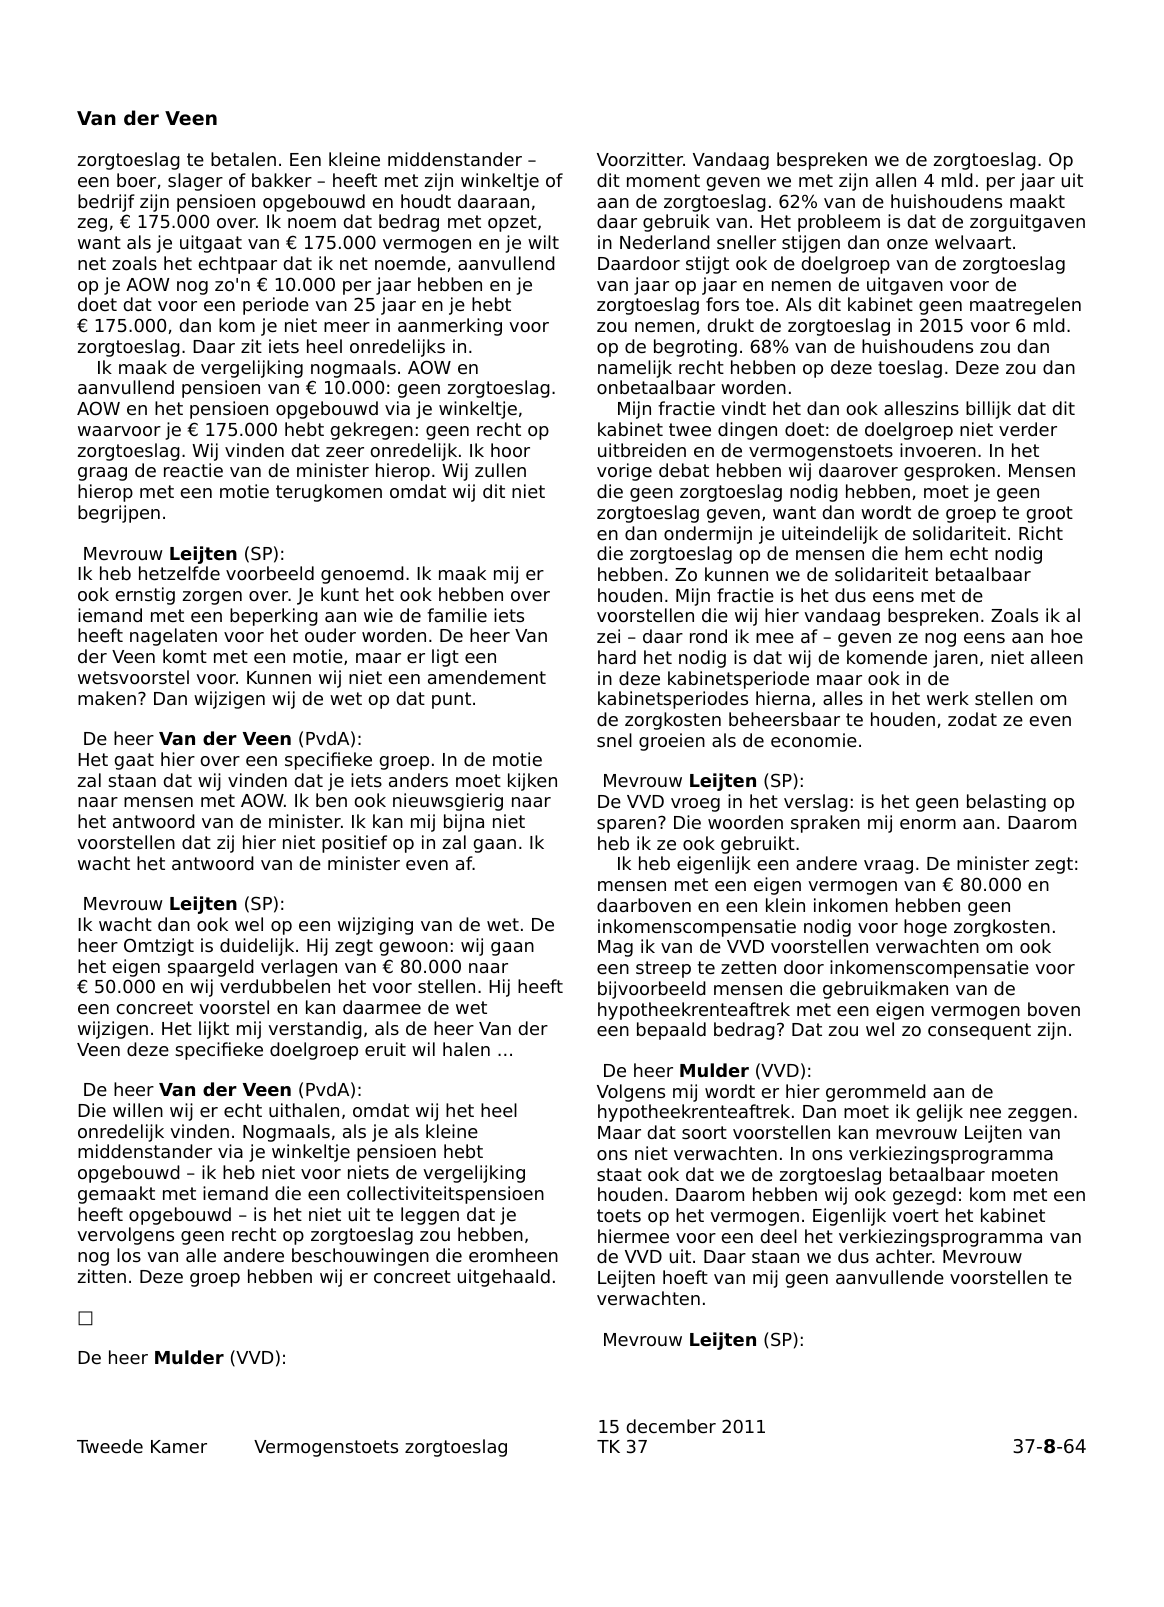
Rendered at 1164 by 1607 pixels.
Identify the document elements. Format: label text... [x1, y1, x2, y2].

text Ik maak de vergelijking nogmaals. AOW en aanvullend pensioen van € 10.000: geen zorgtoeslag. AOW en het pensioen opgebouwd via je winkeltje, waarvoor je € 175.000 hebt gekregen: geen recht op zorgtoeslag. Wij vinden dat zeer onredelijk. Ik hoor graag de reactie van de minister hierop. Wij zullen hierop met een motie terugkomen omdat wij dit niet begrijpen. [77, 357, 567, 523]
text Ik heb hetzelfde voorbeeld genoemd. Ik maak mij er ook ernstig zorgen over. Je kunt het ook hebben over iemand met een beperking aan wie de familie iets heeft nagelaten voor het ouder worden. De heer Van der Veen komt met een motie, maar er ligt een wetsvoorstel voor. Kunnen wij niet een amendement maken? Dan wijzigen wij de wet op dat punt. [77, 564, 567, 709]
text zorgtoeslag te betalen. Een kleine middenstander – een boer, slager of bakker – heeft met zijn winkeltje of bedrijf zijn pensioen opgebouwd en houdt daaraan, zeg, € 175.000 over. Ik noem dat bedrag met opzet, want als je uitgaat van € 175.000 vermogen en je wilt net zoals het echtpaar dat ik net noemde, aanvullend op je AOW nog zo'n € 10.000 per jaar hebben en je doet dat voor een periode van 25 jaar en je hebt € 175.000, dan kom je niet meer in aanmerking voor zorgtoeslag. Daar zit iets heel onredelijks in. [77, 150, 567, 357]
text De heer Mulder (VVD): [77, 1348, 567, 1369]
text Mevrouw Leijten (SP): [596, 771, 1087, 792]
text Mevrouw Leijten (SP): [77, 543, 567, 564]
text De heer Mulder (VVD): [596, 1061, 1087, 1082]
text Ik heb eigenlijk een andere vraag. De minister zegt: mensen met een eigen vermogen van € 80.000 en daarboven en een klein inkomen hebben geen inkomenscompensatie nodig voor hoge zorgkosten. Mag ik van de VVD voorstellen verwachten om ook een streep te zetten door inkomenscompensatie voor bijvoorbeeld mensen die gebruikmaken van de hypotheekrenteaftrek met een eigen vermogen boven een bepaald bedrag? Dat zou wel zo consequent zijn. [596, 854, 1087, 1041]
text Ik wacht dan ook wel op een wijziging van de wet. De heer Omtzigt is duidelijk. Hij zegt gewoon: wij gaan het eigen spaargeld verlagen van € 80.000 naar € 50.000 en wij verdubbelen het voor stellen. Hij heeft een concreet voorstel en kan daarmee de wet wijzigen. Het lijkt mij verstandig, als de heer Van der Veen deze specifieke doelgroep eruit wil halen ... [77, 915, 567, 1060]
text De heer Van der Veen (PvdA): [77, 1080, 567, 1101]
text De VVD vroeg in het verslag: is het geen belasting op sparen? Die woorden spraken mij enorm aan. Daarom heb ik ze ook gebruikt. [596, 792, 1087, 854]
text Voorzitter. Vandaag bespreken we de zorgtoeslag. Op dit moment geven we met zijn allen 4 mld. per jaar uit aan de zorgtoeslag. 62% van de huishoudens maakt daar gebruik van. Het probleem is dat de zorguitgaven in Nederland sneller stijgen dan onze welvaart. Daardoor stijgt ook de doelgroep van de zorgtoeslag van jaar op jaar en nemen de uitgaven voor de zorgtoeslag fors toe. Als dit kabinet geen maatregelen zou nemen, drukt de zorgtoeslag in 2015 voor 6 mld. op de begroting. 68% van de huishoudens zou dan namelijk recht hebben op deze toeslag. Deze zou dan onbetaalbaar worden. [596, 150, 1087, 399]
text Mevrouw Leijten (SP): [596, 1329, 1087, 1350]
text Het gaat hier over een specifieke groep. In de motie zal staan dat wij vinden dat je iets anders moet kijken naar mensen met AOW. Ik ben ook nieuwsgierig naar het antwoord van de minister. Ik kan mij bijna niet voorstellen dat zij hier niet positief op in zal gaan. Ik wacht het antwoord van de minister even af. [77, 750, 567, 874]
text De heer Van der Veen (PvdA): [77, 729, 567, 750]
text Mijn fractie vindt het dan ook alleszins billijk dat dit kabinet twee dingen doet: de doelgroep niet verder uitbreiden en de vermogenstoets invoeren. In het vorige debat hebben wij daarover gesproken. Mensen die geen zorgtoeslag nodig hebben, moet je geen zorgtoeslag geven, want dan wordt de groep te groot en dan ondermijn je uiteindelijk de solidariteit. Richt die zorgtoeslag op de mensen die hem echt nodig hebben. Zo kunnen we de solidariteit betaalbaar houden. Mijn fractie is het dus eens met de voorstellen die wij hier vandaag bespreken. Zoals ik al zei – daar rond ik mee af – geven ze nog eens aan hoe hard het nodig is dat wij de komende jaren, niet alleen in deze kabinetsperiode maar ook in de kabinetsperiodes hierna, alles in het werk stellen om de zorgkosten beheersbaar te houden, zodat ze even snel groeien als de economie. [596, 399, 1087, 751]
text Die willen wij er echt uithalen, omdat wij het heel onredelijk vinden. Nogmaals, als je als kleine middenstander via je winkeltje pensioen hebt opgebouwd – ik heb niet voor niets de vergelijking gemaakt met iemand die een collectiviteitspensioen heeft opgebouwd – is het niet uit te leggen dat je vervolgens geen recht op zorgtoeslag zou hebben, nog los van alle andere beschouwingen die eromheen zitten. Deze groep hebben wij er concreet uitgehaald. [77, 1101, 567, 1287]
text Mevrouw Leijten (SP): [77, 894, 567, 915]
text □ [77, 1307, 567, 1328]
text Volgens mij wordt er hier gerommeld aan de hypotheekrenteaftrek. Dan moet ik gelijk nee zeggen. Maar dat soort voorstellen kan mevrouw Leijten van ons niet verwachten. In ons verkiezingsprogramma staat ook dat we de zorgtoeslag betaalbaar moeten houden. Daarom hebben wij ook gezegd: kom met een toets op het vermogen. Eigenlijk voert het kabinet hiermee voor een deel het verkiezingsprogramma van de VVD uit. Daar staan we dus achter. Mevrouw Leijten hoeft van mij geen aanvullende voorstellen te verwachten. [596, 1082, 1087, 1309]
